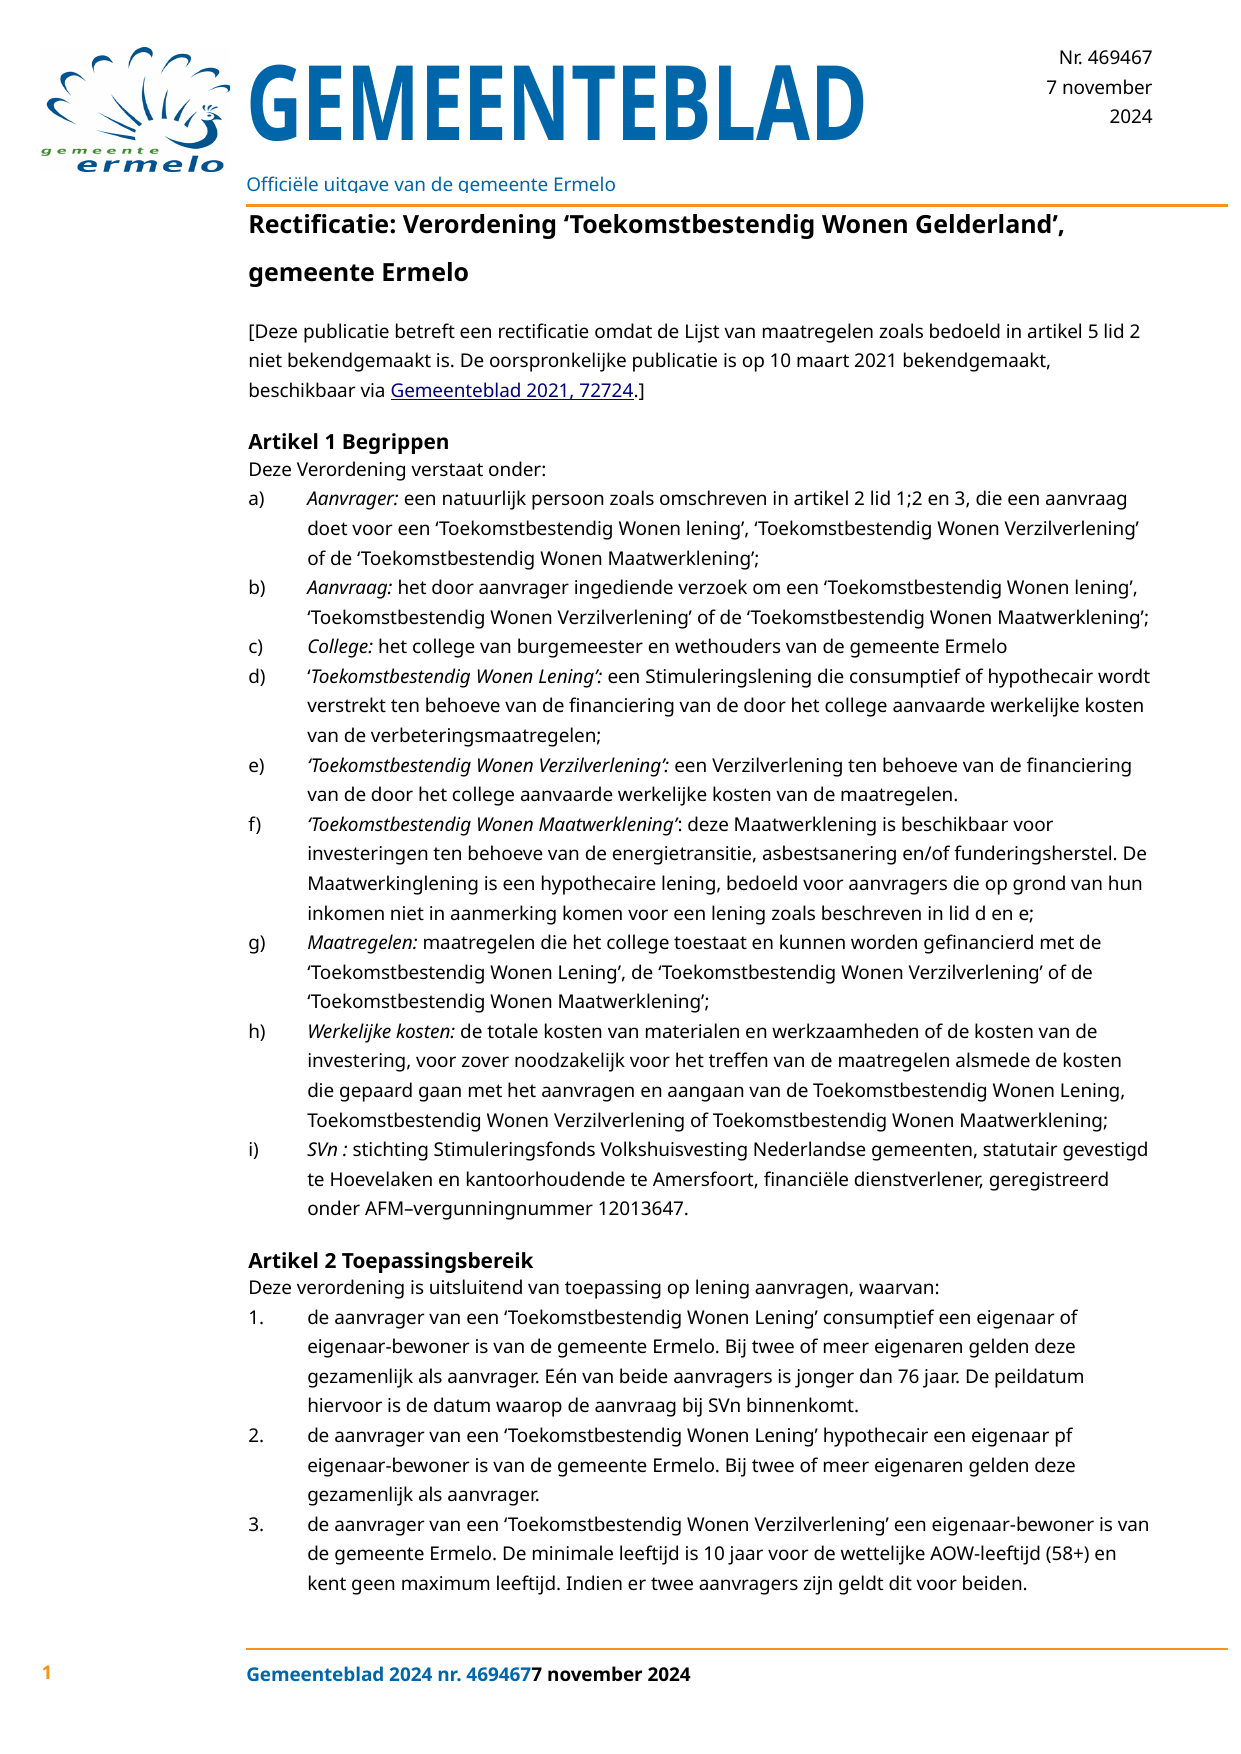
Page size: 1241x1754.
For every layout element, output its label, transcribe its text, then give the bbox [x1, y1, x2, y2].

text Artikel 2 Toepassingsbereik [248, 1246, 1152, 1274]
list ‘Toekomstbestendig Wonen Maatwerklening’: deze Maatwerklening is beschikbaar voor investeringen ten behoeve van de energietransitie, asbestsanering en/of funderingsherstel. De Maatwerkinglening is een hypothecaire lening, bedoeld voor aanvragers die op grond van hun inkomen niet in aanmerking komen voor een lening zoals beschreven in lid d en e; [248, 811, 1152, 925]
text Deze verordening is uitsluitend van toepassing op lening aanvragen, waarvan: [248, 1274, 1152, 1300]
list de aanvrager van een ‘Toekomstbestendig Wonen Lening’ hypothecair een eigenaar pf eigenaar-bewoner is van de gemeente Ermelo. Bij twee of meer eigenaren gelden deze gezamenlijk als aanvrager. [248, 1422, 1152, 1507]
list College: het college van burgemeester en wethouders van de gemeente Ermelo [248, 633, 1152, 659]
text Artikel 1 Begrippen [248, 427, 1152, 456]
list de aanvrager van een ‘Toekomstbestendig Wonen Lening’ consumptief een eigenaar of eigenaar-bewoner is van de gemeente Ermelo. Bij twee of meer eigenaren gelden deze gezamenlijk als aanvrager. Eén van beide aanvragers is jonger dan 76 jaar. De peildatum hiervoor is de datum waarop de aanvraag bij SVn binnenkomt. [248, 1304, 1152, 1418]
list Aanvrager: een natuurlijk persoon zoals omschreven in artikel 2 lid 1;2 en 3, die een aanvraag doet voor een ‘Toekomstbestendig Wonen lening’, ‘Toekomstbestendig Wonen Verzilverlening’ of de ‘Toekomstbestendig Wonen Maatwerklening’; [248, 486, 1152, 570]
list de aanvrager van een ‘Toekomstbestendig Wonen Verzilverlening’ een eigenaar-bewoner is van de gemeente Ermelo. De minimale leeftijd is 10 jaar voor de wettelijke AOW-leeftijd (58+) en kent geen maximum leeftijd. Indien er twee aanvragers zijn geldt dit voor beiden. [248, 1511, 1152, 1596]
list Maatregelen: maatregelen die het college toestaat en kunnen worden gefinancierd met de ‘Toekomstbestendig Wonen Lening’, de ‘Toekomstbestendig Wonen Verzilverlening’ of de ‘Toekomstbestendig Wonen Maatwerklening’; [248, 929, 1152, 1014]
text Rectificatie: Verordening ‘Toekomstbestendig Wonen Gelderland’, gemeente Ermelo [248, 207, 1152, 288]
list ‘Toekomstbestendig Wonen Lening’: een Stimuleringslening die consumptief of hypothecair wordt verstrekt ten behoeve van de financiering van de door het college aanvaarde werkelijke kosten van de verbeteringsmaatregelen; [248, 663, 1152, 748]
list Werkelijke kosten: de totale kosten van materialen en werkzaamheden of de kosten van de investering, voor zover noodzakelijk voor het treffen van de maatregelen alsmede de kosten die gepaard gaan met het aanvragen en aangaan van de Toekomstbestendig Wonen Lening, Toekomstbestendig Wonen Verzilverlening of Toekomstbestendig Wonen Maatwerklening; [248, 1018, 1152, 1132]
text Deze Verordening verstaat onder: [248, 456, 1152, 482]
list ‘Toekomstbestendig Wonen Verzilverlening’: een Verzilverlening ten behoeve van de financiering van de door het college aanvaarde werkelijke kosten van de maatregelen. [248, 752, 1152, 807]
picture [41, 47, 231, 172]
list Aanvraag: het door aanvrager ingediende verzoek om een ‘Toekomstbestendig Wonen lening’, ‘Toekomstbestendig Wonen Verzilverlening’ of de ‘Toekomstbestendig Wonen Maatwerklening’; [248, 574, 1152, 629]
list SVn : stichting Stimuleringsfonds Volkshuisvesting Nederlandse gemeenten, statutair gevestigd te Hoevelaken en kantoorhoudende te Amersfoort, financiële dienstverlener, geregistreerd onder AFM–vergunningnummer 12013647. [248, 1136, 1152, 1221]
text [Deze publicatie betreft een rectificatie omdat de Lijst van maatregelen zoals bedoeld in artikel 5 lid 2 niet bekendgemaakt is. De oorspronkelijke publicatie is op 10 maart 2021 bekendgemaakt, beschikbaar via Gemeenteblad 2021, 72724.] [248, 318, 1152, 403]
